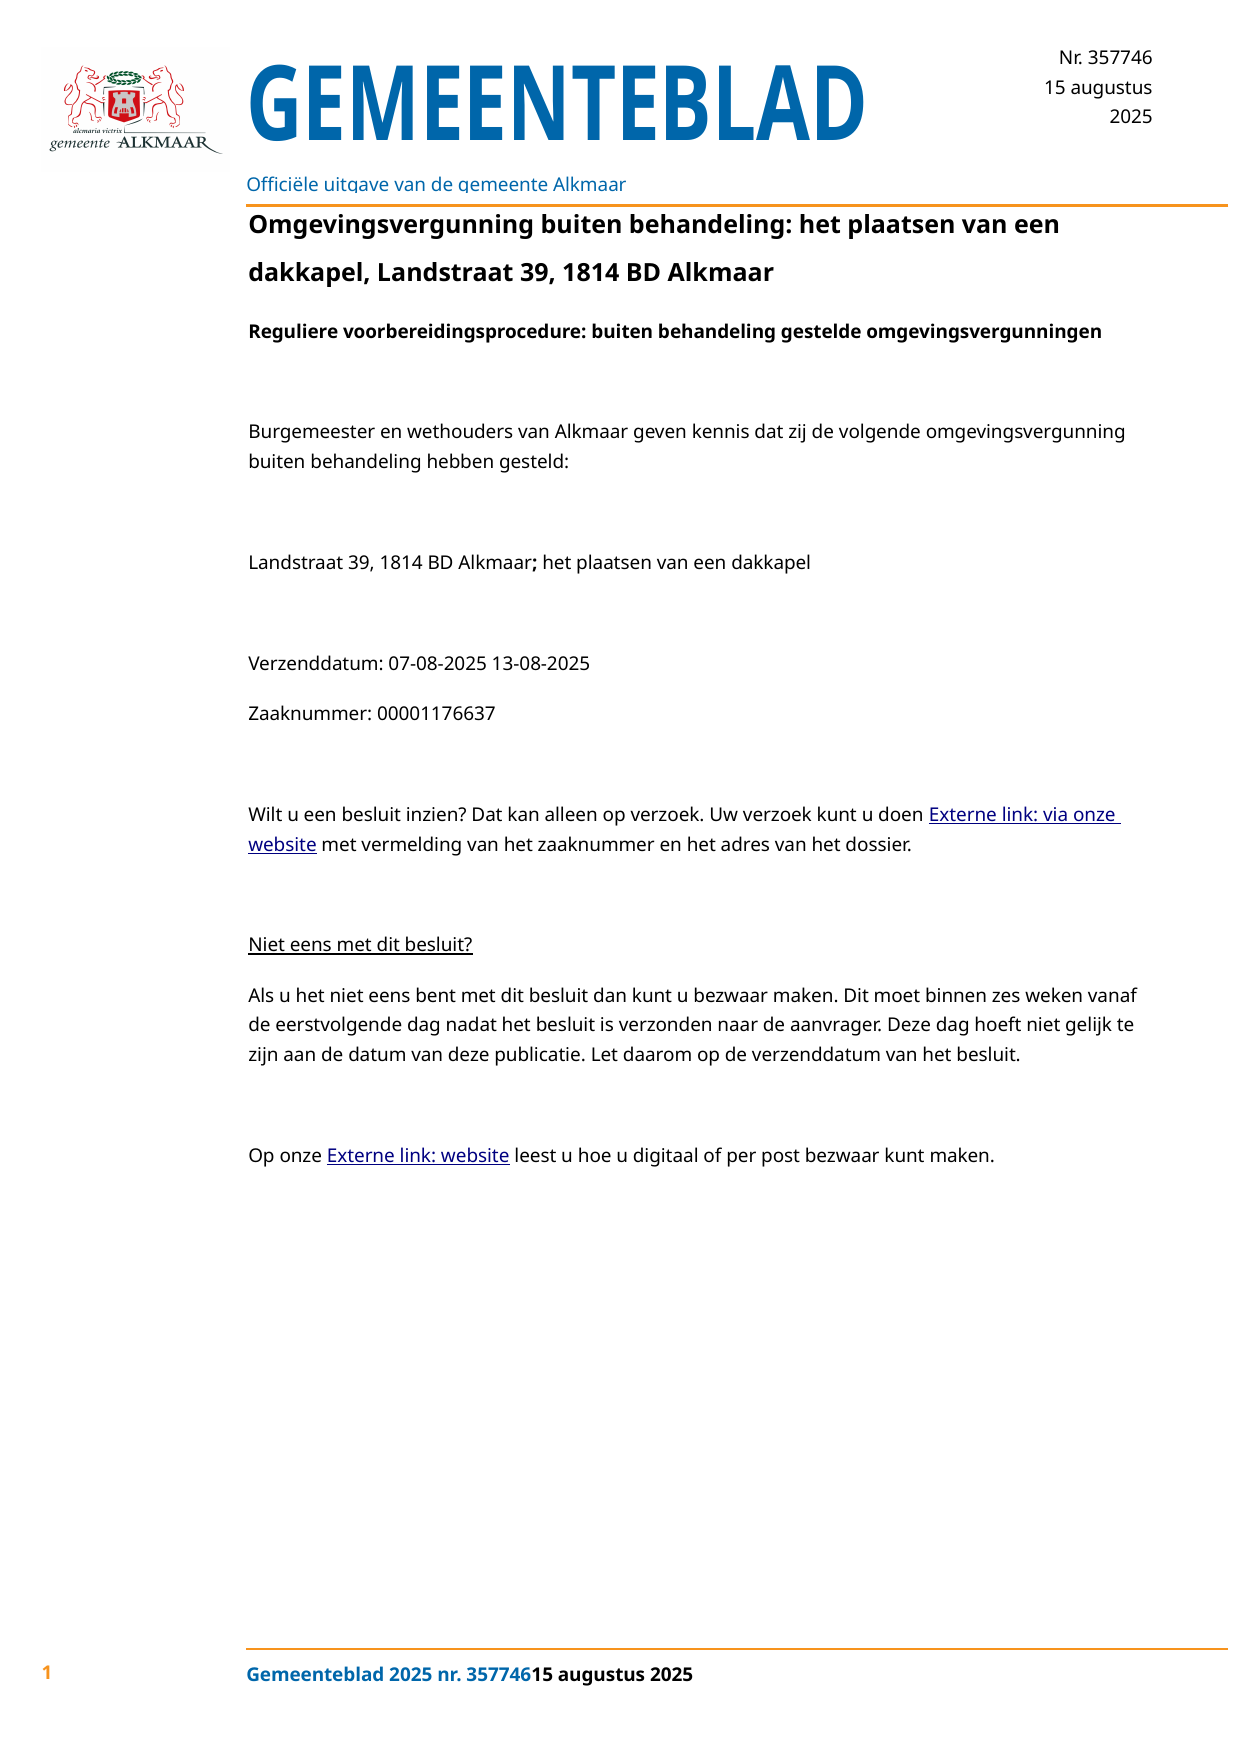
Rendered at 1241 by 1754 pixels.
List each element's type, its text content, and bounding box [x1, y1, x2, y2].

text Reguliere voorbereidingsprocedure: buiten behandeling gestelde omgevingsvergunningen [248, 318, 1152, 344]
text Op onze Externe link: website leest u hoe u digitaal of per post bezwaar kunt maken. [248, 1142, 1152, 1168]
text Wilt u een besluit inzien? Dat kan alleen op verzoek. Uw verzoek kunt u doen Externe link: via onze website met vermelding van het zaaknummer en het adres van het dossier. [248, 801, 1152, 857]
text Omgevingsvergunning buiten behandeling: het plaatsen van een dakkapel, Landstraat 39, 1814 BD Alkmaar [248, 207, 1152, 288]
text Als u het niet eens bent met dit besluit dan kunt u bezwaar maken. Dit moet binnen zes weken vanaf de eerstvolgende dag nadat het besluit is verzonden naar de aanvrager. Deze dag hoeft niet gelijk te zijn aan de datum van deze publicatie. Let daarom op de verzenddatum van het besluit. [248, 982, 1152, 1067]
picture [41, 47, 231, 172]
text Landstraat 39, 1814 BD Alkmaar; het plaatsen van een dakkapel [248, 549, 1152, 575]
text Niet eens met dit besluit? [248, 932, 1152, 957]
text Burgemeester en wethouders van Alkmaar geven kennis dat zij de volgende omgevingsvergunning buiten behandeling hebben gesteld: [248, 419, 1152, 474]
text Verzenddatum: 07-08-2025 13-08-2025 [248, 650, 1152, 676]
text Zaaknummer: 00001176637 [248, 700, 1152, 726]
